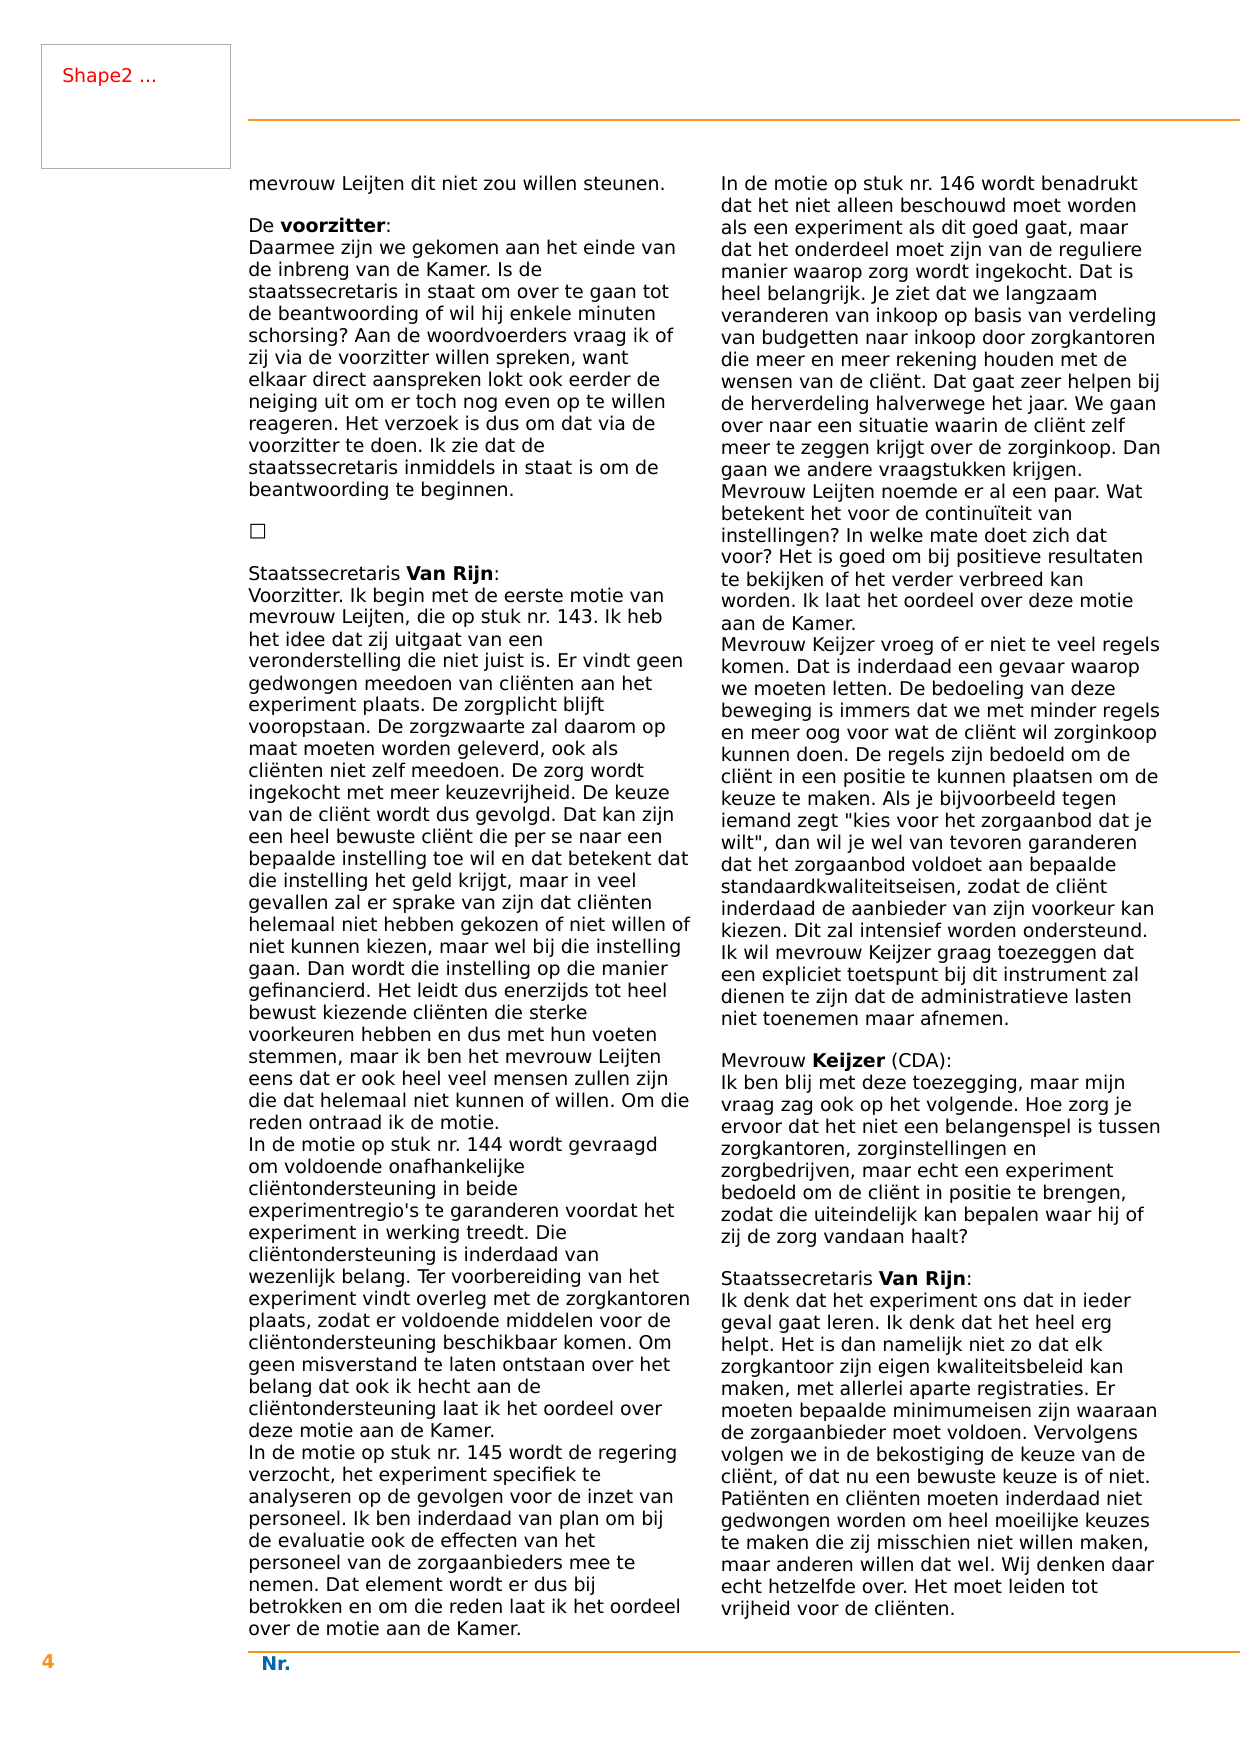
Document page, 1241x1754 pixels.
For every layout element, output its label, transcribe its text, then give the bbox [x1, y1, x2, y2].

text mevrouw Leijten dit niet zou willen steunen. [248, 173, 691, 195]
text Mevrouw Keijzer vroeg of er niet te veel regels komen. Dat is inderdaad een gevaar waarop we moeten letten. De bedoeling van deze beweging is immers dat we met minder regels en meer oog voor wat de cliënt wil zorginkoop kunnen doen. De regels zijn bedoeld om de cliënt in een positie te kunnen plaatsen om de keuze te maken. Als je bijvoorbeeld tegen iemand zegt "kies voor het zorgaanbod dat je wilt", dan wil je wel van tevoren garanderen dat het zorgaanbod voldoet aan bepaalde standaardkwaliteitseisen, zodat de cliënt inderdaad de aanbieder van zijn voorkeur kan kiezen. Dit zal intensief worden ondersteund. Ik wil mevrouw Keijzer graag toezeggen dat een expliciet toetspunt bij dit instrument zal dienen te zijn dat de administratieve lasten niet toenemen maar afnemen. [721, 634, 1163, 1030]
text Mevrouw Keijzer (CDA): [721, 1050, 1163, 1072]
text Ik denk dat het experiment ons dat in ieder geval gaat leren. Ik denk dat het heel erg helpt. Het is dan namelijk niet zo dat elk zorgkantoor zijn eigen kwaliteitsbeleid kan maken, met allerlei aparte registraties. Er moeten bepaalde minimumeisen zijn waaraan de zorgaanbieder moet voldoen. Vervolgens volgen we in de bekostiging de keuze van de cliënt, of dat nu een bewuste keuze is of niet. Patiënten en cliënten moeten inderdaad niet gedwongen worden om heel moeilijke keuzes te maken die zij misschien niet willen maken, maar anderen willen dat wel. Wij denken daar echt hetzelfde over. Het moet leiden tot vrijheid voor de cliënten. [721, 1290, 1163, 1619]
text Ik ben blij met deze toezegging, maar mijn vraag zag ook op het volgende. Hoe zorg je ervoor dat het niet een belangenspel is tussen zorgkantoren, zorginstellingen en zorgbedrijven, maar echt een experiment bedoeld om de cliënt in positie te brengen, zodat die uiteindelijk kan bepalen waar hij of zij de zorg vandaan haalt? [721, 1072, 1163, 1248]
text Daarmee zijn we gekomen aan het einde van de inbreng van de Kamer. Is de staatssecretaris in staat om over te gaan tot de beantwoording of wil hij enkele minuten schorsing? Aan de woordvoerders vraag ik of zij via de voorzitter willen spreken, want elkaar direct aanspreken lokt ook eerder de neiging uit om er toch nog even op te willen reageren. Het verzoek is dus om dat via de voorzitter te doen. Ik zie dat de staatssecretaris inmiddels in staat is om de beantwoording te beginnen. [248, 237, 691, 501]
text Staatssecretaris Van Rijn: [721, 1268, 1163, 1290]
text Voorzitter. Ik begin met de eerste motie van mevrouw Leijten, die op stuk nr. 143. Ik heb het idee dat zij uitgaat van een veronderstelling die niet juist is. Er vindt geen gedwongen meedoen van cliënten aan het experiment plaats. De zorgplicht blijft vooropstaan. De zorgzwaarte zal daarom op maat moeten worden geleverd, ook als cliënten niet zelf meedoen. De zorg wordt ingekocht met meer keuzevrijheid. De keuze van de cliënt wordt dus gevolgd. Dat kan zijn een heel bewuste cliënt die per se naar een bepaalde instelling toe wil en dat betekent dat die instelling het geld krijgt, maar in veel gevallen zal er sprake van zijn dat cliënten helemaal niet hebben gekozen of niet willen of niet kunnen kiezen, maar wel bij die instelling gaan. Dan wordt die instelling op die manier gefinancierd. Het leidt dus enerzijds tot heel bewust kiezende cliënten die sterke voorkeuren hebben en dus met hun voeten stemmen, maar ik ben het mevrouw Leijten eens dat er ook heel veel mensen zullen zijn die dat helemaal niet kunnen of willen. Om die reden ontraad ik de motie. [248, 584, 691, 1134]
text ⬜ [248, 521, 691, 542]
text De voorzitter: [248, 215, 691, 237]
text In de motie op stuk nr. 146 wordt benadrukt dat het niet alleen beschouwd moet worden als een experiment als dit goed gaat, maar dat het onderdeel moet zijn van de reguliere manier waarop zorg wordt ingekocht. Dat is heel belangrijk. Je ziet dat we langzaam veranderen van inkoop op basis van verdeling van budgetten naar inkoop door zorgkantoren die meer en meer rekening houden met de wensen van de cliënt. Dat gaat zeer helpen bij de herverdeling halverwege het jaar. We gaan over naar een situatie waarin de cliënt zelf meer te zeggen krijgt over de zorginkoop. Dan gaan we andere vraagstukken krijgen. Mevrouw Leijten noemde er al een paar. Wat betekent het voor de continuïteit van instellingen? In welke mate doet zich dat voor? Het is goed om bij positieve resultaten te bekijken of het verder verbreed kan worden. Ik laat het oordeel over deze motie aan de Kamer. [721, 173, 1163, 634]
text In de motie op stuk nr. 144 wordt gevraagd om voldoende onafhankelijke cliëntondersteuning in beide experimentregio's te garanderen voordat het experiment in werking treedt. Die cliëntondersteuning is inderdaad van wezenlijk belang. Ter voorbereiding van het experiment vindt overleg met de zorgkantoren plaats, zodat er voldoende middelen voor de cliëntondersteuning beschikbaar komen. Om geen misverstand te laten ontstaan over het belang dat ook ik hecht aan de cliëntondersteuning laat ik het oordeel over deze motie aan de Kamer. [248, 1134, 691, 1442]
text Staatssecretaris Van Rijn: [248, 562, 691, 584]
text In de motie op stuk nr. 145 wordt de regering verzocht, het experiment specifiek te analyseren op de gevolgen voor de inzet van personeel. Ik ben inderdaad van plan om bij de evaluatie ook de effecten van het personeel van de zorgaanbieders mee te nemen. Dat element wordt er dus bij betrokken en om die reden laat ik het oordeel over de motie aan de Kamer. [248, 1442, 691, 1639]
